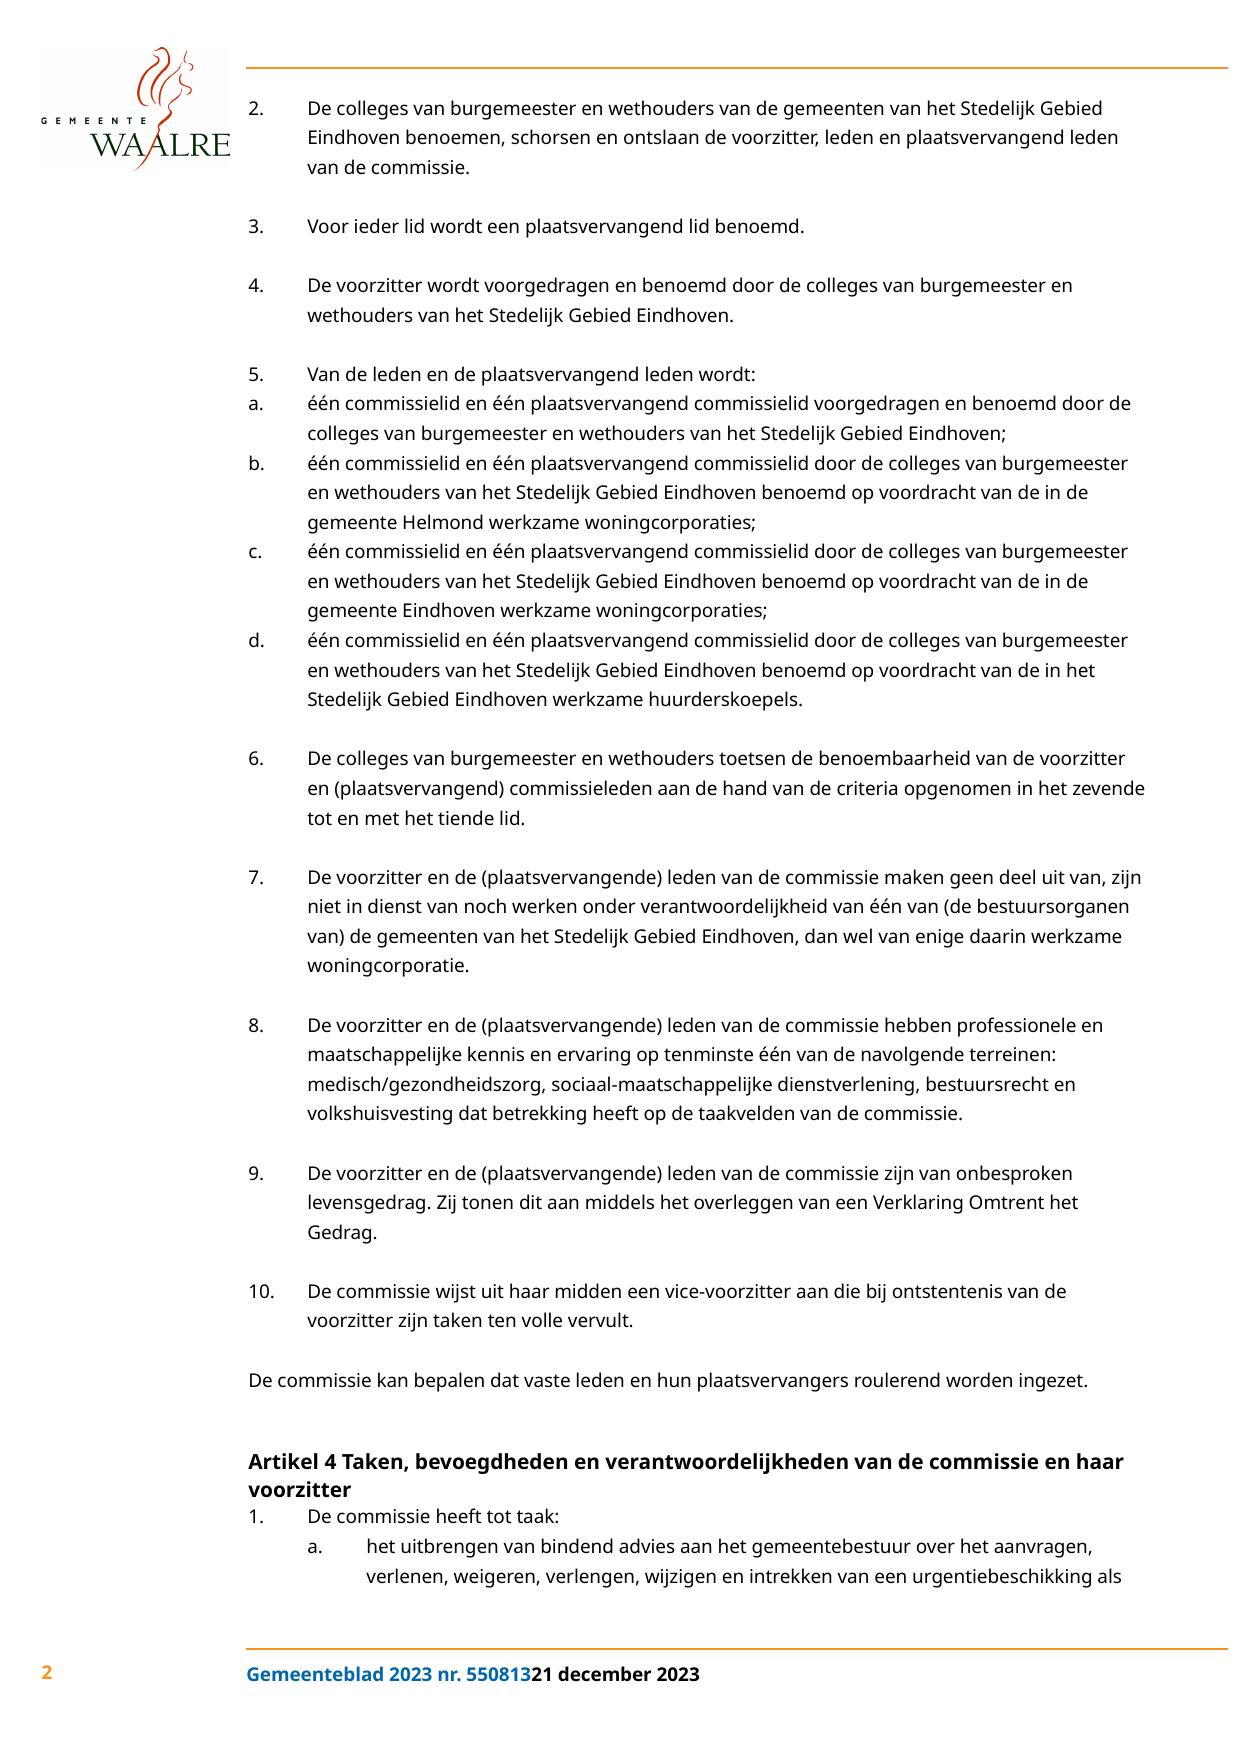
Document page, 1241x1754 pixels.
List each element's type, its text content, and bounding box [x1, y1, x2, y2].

list één commissielid en één plaatsvervangend commissielid door de colleges van burgemeester en wethouders van het Stedelijk Gebied Eindhoven benoemd op voordracht van de in het Stedelijk Gebied Eindhoven werkzame huurderskoepels. [248, 627, 1152, 712]
list De voorzitter en de (plaatsvervangende) leden van de commissie maken geen deel uit van, zijn niet in dienst van noch werken onder verantwoordelijkheid van één van (de bestuursorganen van) de gemeenten van het Stedelijk Gebied Eindhoven, dan wel van enige daarin werkzame woningcorporatie. [248, 864, 1152, 978]
list De colleges van burgemeester en wethouders van de gemeenten van het Stedelijk Gebied Eindhoven benoemen, schorsen en ontslaan de voorzitter, leden en plaatsvervangend leden van de commissie. [248, 95, 1152, 180]
list De voorzitter en de (plaatsvervangende) leden van de commissie hebben professionele en maatschappelijke kennis en ervaring op tenminste één van de navolgende terreinen: medisch/gezondheidszorg, sociaal-maatschappelijke dienstverlening, bestuursrecht en volkshuisvesting dat betrekking heeft op de taakvelden van de commissie. [248, 1012, 1152, 1126]
picture [41, 47, 231, 172]
text Artikel 4 Taken, bevoegdheden en verantwoordelijkheden van de commissie en haar voorzitter [248, 1447, 1152, 1504]
list het uitbrengen van bindend advies aan het gemeentebestuur over het aanvragen, verlenen, weigeren, verlengen, wijzigen en intrekken van een urgentiebeschikking als [307, 1533, 1152, 1589]
list De commissie wijst uit haar midden een vice-voorzitter aan die bij ontstentenis van de voorzitter zijn taken ten volle vervult. [248, 1278, 1152, 1333]
text De commissie kan bepalen dat vaste leden en hun plaatsvervangers roulerend worden ingezet. [248, 1367, 1152, 1393]
list De colleges van burgemeester en wethouders toetsen de benoembaarheid van de voorzitter en (plaatsvervangend) commissieleden aan de hand van de criteria opgenomen in het zevende tot en met het tiende lid. [248, 746, 1152, 831]
list één commissielid en één plaatsvervangend commissielid voorgedragen en benoemd door de colleges van burgemeester en wethouders van het Stedelijk Gebied Eindhoven; [248, 391, 1152, 446]
list De voorzitter wordt voorgedragen en benoemd door de colleges van burgemeester en wethouders van het Stedelijk Gebied Eindhoven. [248, 272, 1152, 328]
list Voor ieder lid wordt een plaatsvervangend lid benoemd. [248, 213, 1152, 239]
list De commissie heeft tot taak: [248, 1504, 1152, 1529]
list Van de leden en de plaatsvervangend leden wordt: [248, 361, 1152, 387]
list één commissielid en één plaatsvervangend commissielid door de colleges van burgemeester en wethouders van het Stedelijk Gebied Eindhoven benoemd op voordracht van de in de gemeente Eindhoven werkzame woningcorporaties; [248, 538, 1152, 623]
list één commissielid en één plaatsvervangend commissielid door de colleges van burgemeester en wethouders van het Stedelijk Gebied Eindhoven benoemd op voordracht van de in de gemeente Helmond werkzame woningcorporaties; [248, 450, 1152, 535]
list De voorzitter en de (plaatsvervangende) leden van de commissie zijn van onbesproken levensgedrag. Zij tonen dit aan middels het overleggen van een Verklaring Omtrent het Gedrag. [248, 1160, 1152, 1245]
